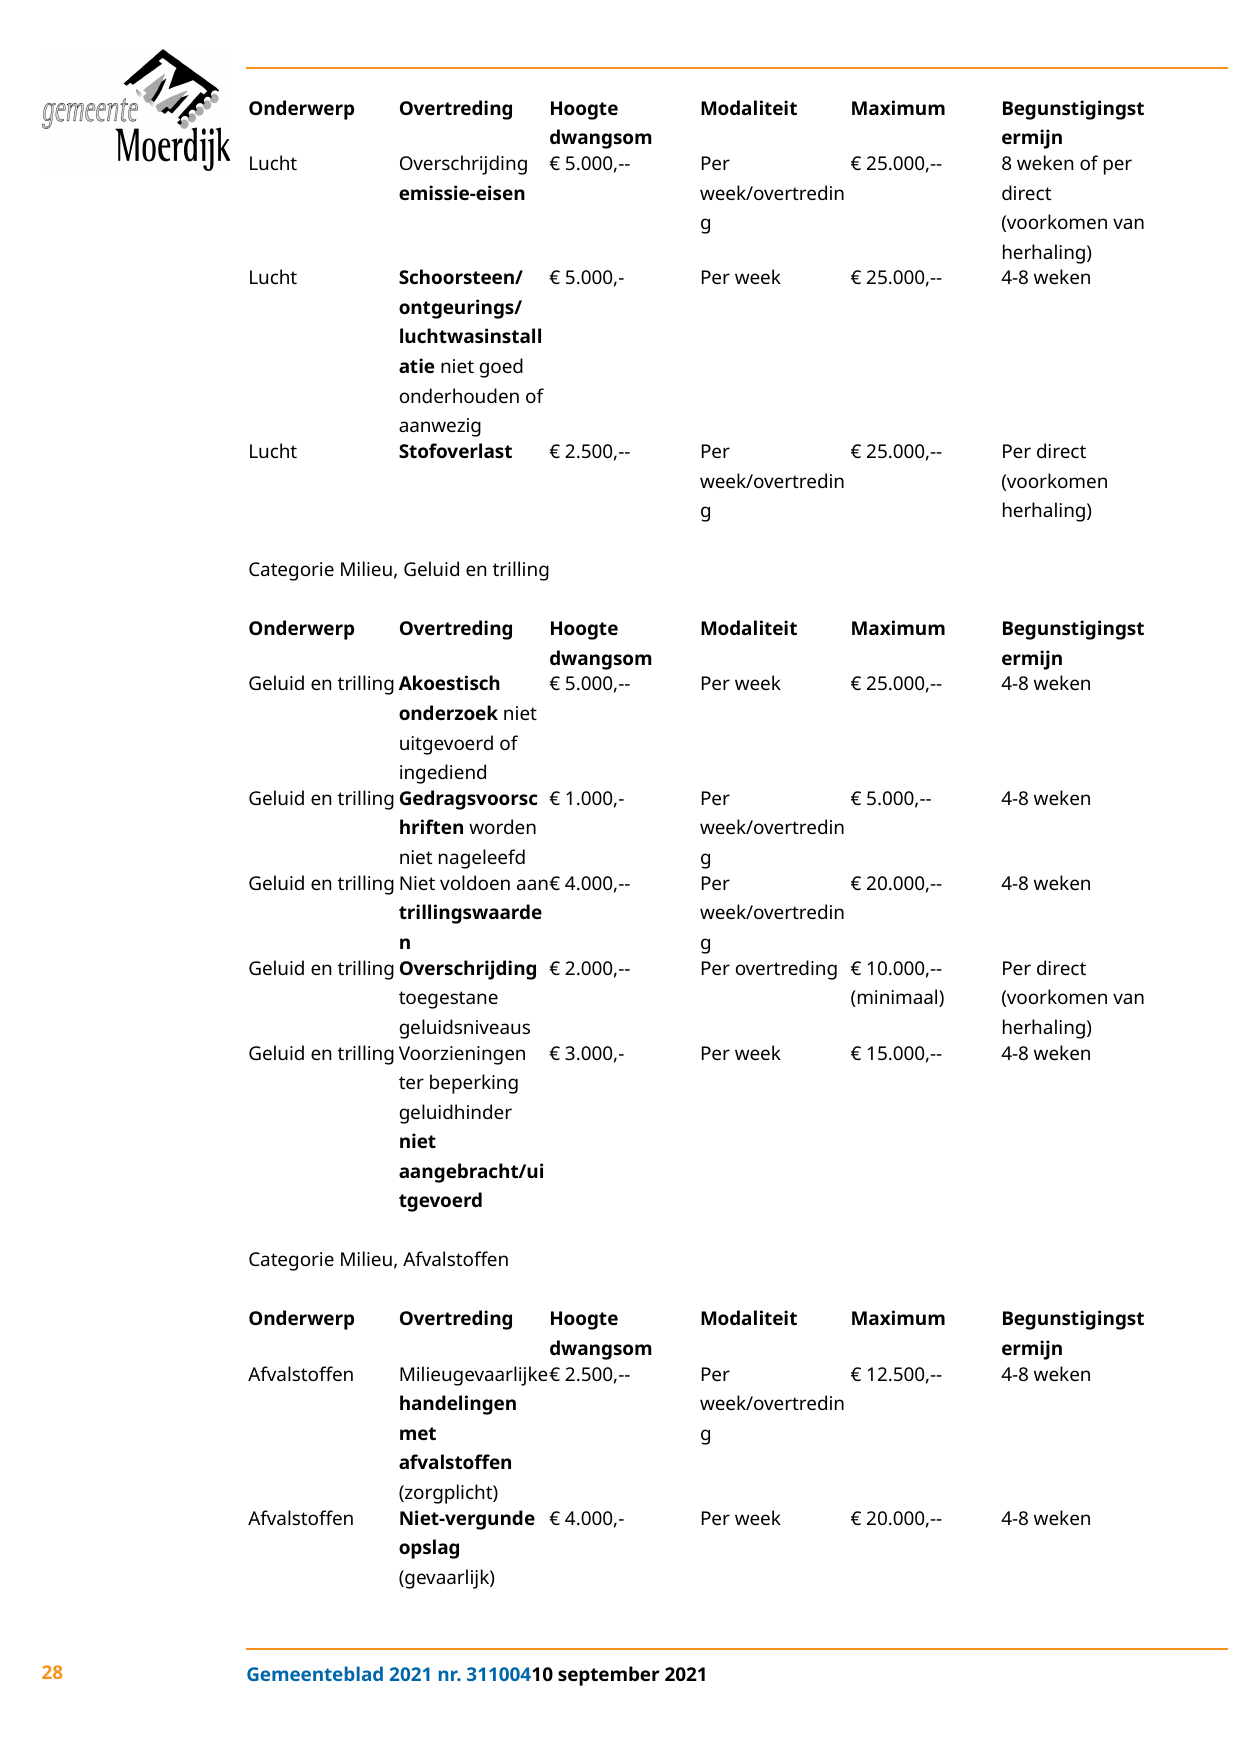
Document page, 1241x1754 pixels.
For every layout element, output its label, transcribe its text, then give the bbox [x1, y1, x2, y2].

table_header Onderwerp [248, 95, 398, 150]
table_cell € 5.000,-- [850, 785, 1001, 870]
table_cell Geluid en trilling [248, 1040, 398, 1213]
table_cell Per direct (voorkomen van herhaling) [1001, 955, 1152, 1040]
table_cell € 3.000,- [549, 1040, 700, 1213]
table_cell Schoorsteen/ontgeurings/luchtwasinstallatie niet goed onderhouden of aanwezig [399, 265, 549, 438]
table_cell Milieugevaarlijke handelingen met afvalstoffen (zorgplicht) [399, 1361, 549, 1505]
table_cell Niet-vergunde opslag (gevaarlijk) [399, 1505, 549, 1590]
table_header Modaliteit [700, 95, 850, 150]
table_header Begunstigingstermijn [1001, 615, 1152, 671]
table_cell Per week/overtreding [700, 150, 850, 264]
table_header Maximum [850, 615, 1001, 671]
table_header Hoogte dwangsom [549, 95, 700, 150]
table_cell Stofoverlast [399, 438, 549, 523]
table_cell Lucht [248, 150, 398, 264]
table_cell € 10.000,-- (minimaal) [850, 955, 1001, 1040]
table_cell 8 weken of per direct (voorkomen van herhaling) [1001, 150, 1152, 264]
table_cell € 2.500,-- [549, 438, 700, 523]
table_cell Geluid en trilling [248, 671, 398, 785]
table_cell € 25.000,-- [850, 265, 1001, 438]
table_cell 4-8 weken [1001, 1361, 1152, 1505]
table_cell Overschrijding toegestane geluidsniveaus [399, 955, 549, 1040]
picture [41, 47, 231, 172]
table_cell € 25.000,-- [850, 671, 1001, 785]
table_cell 4-8 weken [1001, 870, 1152, 955]
table_cell Per overtreding [700, 955, 850, 1040]
table_cell € 2.500,-- [549, 1361, 700, 1505]
text Categorie Milieu, Geluid en trilling [248, 556, 1152, 582]
table_cell € 20.000,-- [850, 870, 1001, 955]
table_header Maximum [850, 1305, 1001, 1361]
table_cell Geluid en trilling [248, 955, 398, 1040]
table_header Maximum [850, 95, 1001, 150]
table_header Hoogte dwangsom [549, 615, 700, 671]
table_cell Gedragsvoorschriften worden niet nageleefd [399, 785, 549, 870]
table_header Begunstigingstermijn [1001, 95, 1152, 150]
table_header Onderwerp [248, 1305, 398, 1361]
table_cell € 15.000,-- [850, 1040, 1001, 1213]
table_cell Lucht [248, 438, 398, 523]
table_cell Voorzieningen ter beperking geluidhinder niet aangebracht/uitgevoerd [399, 1040, 549, 1213]
table_header Overtreding [399, 615, 549, 671]
table_cell Per direct (voorkomen herhaling) [1001, 438, 1152, 523]
table_header Begunstigingstermijn [1001, 1305, 1152, 1361]
table_header Onderwerp [248, 615, 398, 671]
table_cell Afvalstoffen [248, 1361, 398, 1505]
table_cell 4-8 weken [1001, 671, 1152, 785]
table_header Modaliteit [700, 1305, 850, 1361]
table_cell Per week [700, 265, 850, 438]
table_cell Per week/overtreding [700, 1361, 850, 1505]
table_cell € 4.000,- [549, 1505, 700, 1590]
table_cell Per week/overtreding [700, 870, 850, 955]
table_cell € 20.000,-- [850, 1505, 1001, 1590]
table_header Hoogte dwangsom [549, 1305, 700, 1361]
table_header Overtreding [399, 1305, 549, 1361]
table_cell Niet voldoen aan trillingswaarden [399, 870, 549, 955]
table_cell 4-8 weken [1001, 1040, 1152, 1213]
table_cell 4-8 weken [1001, 265, 1152, 438]
table_cell Per week/overtreding [700, 785, 850, 870]
table_header Overtreding [399, 95, 549, 150]
table_cell € 4.000,-- [549, 870, 700, 955]
table_cell Per week/overtreding [700, 438, 850, 523]
table_header Modaliteit [700, 615, 850, 671]
table_cell € 5.000,- [549, 265, 700, 438]
table_cell Akoestisch onderzoek niet uitgevoerd of ingediend [399, 671, 549, 785]
table_cell Lucht [248, 265, 398, 438]
table_cell € 1.000,- [549, 785, 700, 870]
table_cell Per week [700, 671, 850, 785]
table_cell Per week [700, 1505, 850, 1590]
table_cell € 2.000,-- [549, 955, 700, 1040]
table_cell Geluid en trilling [248, 785, 398, 870]
table_cell € 5.000,-- [549, 671, 700, 785]
table_cell € 5.000,-- [549, 150, 700, 264]
table_cell Geluid en trilling [248, 870, 398, 955]
table_cell € 25.000,-- [850, 150, 1001, 264]
table_cell Afvalstoffen [248, 1505, 398, 1590]
table_cell Per week [700, 1040, 850, 1213]
text Categorie Milieu, Afvalstoffen [248, 1246, 1152, 1272]
table_cell € 25.000,-- [850, 438, 1001, 523]
table_cell 4-8 weken [1001, 785, 1152, 870]
table_cell 4-8 weken [1001, 1505, 1152, 1590]
table_cell Overschrijding emissie-eisen [399, 150, 549, 264]
table_cell € 12.500,-- [850, 1361, 1001, 1505]
